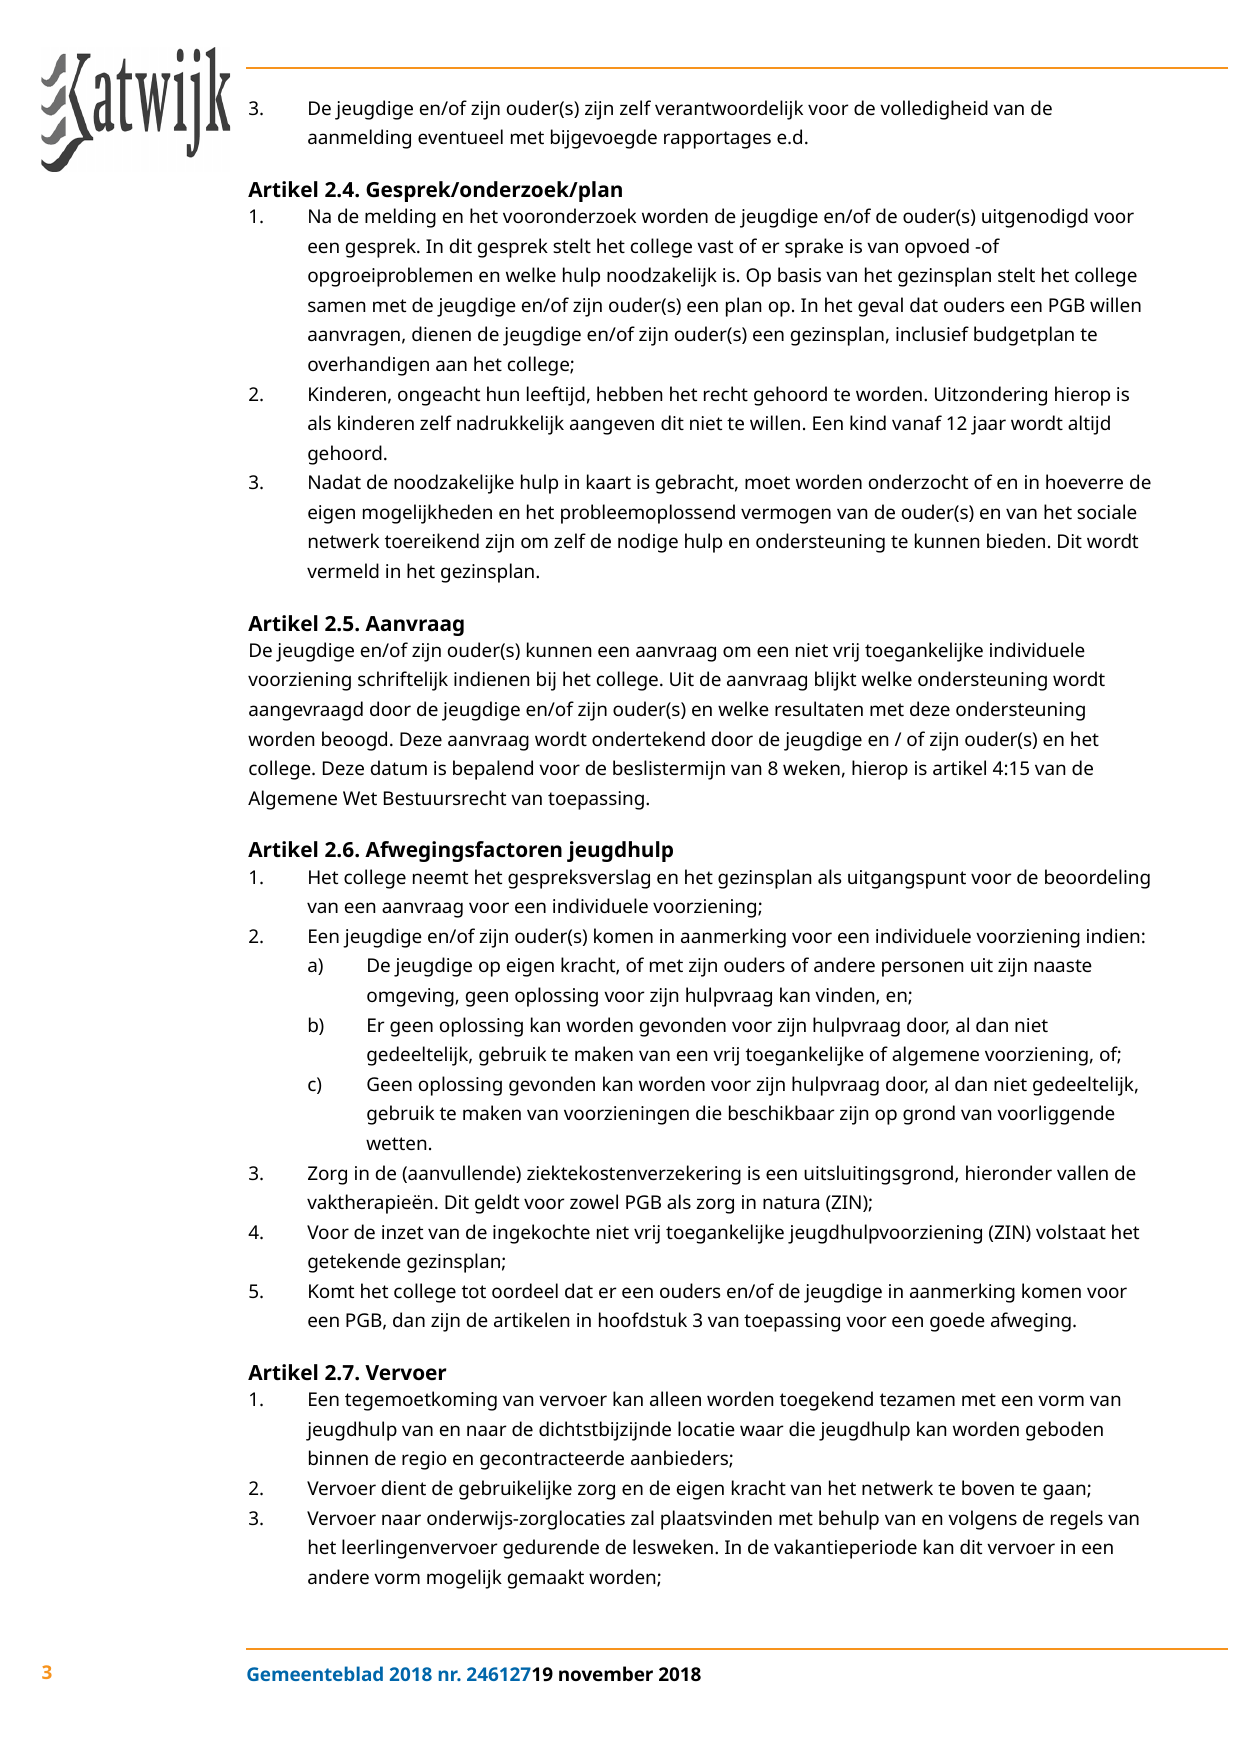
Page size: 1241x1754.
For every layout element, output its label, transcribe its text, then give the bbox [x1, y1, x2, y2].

text Artikel 2.5. Aanvraag [248, 609, 1152, 637]
list De jeugdige op eigen kracht, of met zijn ouders of andere personen uit zijn naaste omgeving, geen oplossing voor zijn hulpvraag kan vinden, en; [307, 953, 1152, 1008]
list Geen oplossing gevonden kan worden voor zijn hulpvraag door, al dan niet gedeeltelijk, gebruik te maken van voorzieningen die beschikbaar zijn op grond van voorliggende wetten. [307, 1071, 1152, 1156]
list Na de melding en het vooronderzoek worden de jeugdige en/of de ouder(s) uitgenodigd voor een gesprek. In dit gesprek stelt het college vast of er sprake is van opvoed -of opgroeiproblemen en welke hulp noodzakelijk is. Op basis van het gezinsplan stelt het college samen met de jeugdige en/of zijn ouder(s) een plan op. In het geval dat ouders een PGB willen aanvragen, dienen de jeugdige en/of zijn ouder(s) een gezinsplan, inclusief budgetplan te overhandigen aan het college; [248, 203, 1152, 377]
list Er geen oplossing kan worden gevonden voor zijn hulpvraag door, al dan niet gedeeltelijk, gebruik te maken van een vrij toegankelijke of algemene voorziening, of; [307, 1012, 1152, 1067]
text De jeugdige en/of zijn ouder(s) kunnen een aanvraag om een niet vrij toegankelijke individuele voorziening schriftelijk indienen bij het college. Uit de aanvraag blijkt welke ondersteuning wordt aangevraagd door de jeugdige en/of zijn ouder(s) en welke resultaten met deze ondersteuning worden beoogd. Deze aanvraag wordt ondertekend door de jeugdige en / of zijn ouder(s) en het college. Deze datum is bepalend voor de beslistermijn van 8 weken, hierop is artikel 4:15 van de Algemene Wet Bestuursrecht van toepassing. [248, 637, 1152, 811]
list Komt het college tot oordeel dat er een ouders en/of de jeugdige in aanmerking komen voor een PGB, dan zijn de artikelen in hoofdstuk 3 van toepassing voor een goede afweging. [248, 1278, 1152, 1333]
list Kinderen, ongeacht hun leeftijd, hebben het recht gehoord te worden. Uitzondering hierop is als kinderen zelf nadrukkelijk aangeven dit niet te willen. Een kind vanaf 12 jaar wordt altijd gehoord. [248, 381, 1152, 466]
list Het college neemt het gespreksverslag en het gezinsplan als uitgangspunt voor de beoordeling van een aanvraag voor een individuele voorziening; [248, 864, 1152, 919]
text Artikel 2.6. Afwegingsfactoren jeugdhulp [248, 835, 1152, 864]
list Zorg in de (aanvullende) ziektekostenverzekering is een uitsluitingsgrond, hieronder vallen de vaktherapieën. Dit geldt voor zowel PGB als zorg in natura (ZIN); [248, 1160, 1152, 1215]
list Vervoer naar onderwijs-zorglocaties zal plaatsvinden met behulp van en volgens de regels van het leerlingenvervoer gedurende de lesweken. In de vakantieperiode kan dit vervoer in een andere vorm mogelijk gemaakt worden; [248, 1505, 1152, 1590]
list Nadat de noodzakelijke hulp in kaart is gebracht, moet worden onderzocht of en in hoeverre de eigen mogelijkheden en het probleemoplossend vermogen van de ouder(s) en van het sociale netwerk toereikend zijn om zelf de nodige hulp en ondersteuning te kunnen bieden. Dit wordt vermeld in het gezinsplan. [248, 469, 1152, 584]
picture [41, 47, 231, 172]
list Vervoer dient de gebruikelijke zorg en de eigen kracht van het netwerk te boven te gaan; [248, 1475, 1152, 1501]
text Artikel 2.7. Vervoer [248, 1358, 1152, 1386]
list Een tegemoetkoming van vervoer kan alleen worden toegekend tezamen met een vorm van jeugdhulp van en naar de dichtstbijzijnde locatie waar die jeugdhulp kan worden geboden binnen de regio en gecontracteerde aanbieders; [248, 1386, 1152, 1471]
text Artikel 2.4. Gesprek/onderzoek/plan [248, 175, 1152, 203]
list Voor de inzet van de ingekochte niet vrij toegankelijke jeugdhulpvoorziening (ZIN) volstaat het getekende gezinsplan; [248, 1219, 1152, 1274]
list Een jeugdige en/of zijn ouder(s) komen in aanmerking voor een individuele voorziening indien: [248, 923, 1152, 949]
list De jeugdige en/of zijn ouder(s) zijn zelf verantwoordelijk voor de volledigheid van de aanmelding eventueel met bijgevoegde rapportages e.d. [248, 95, 1152, 150]
